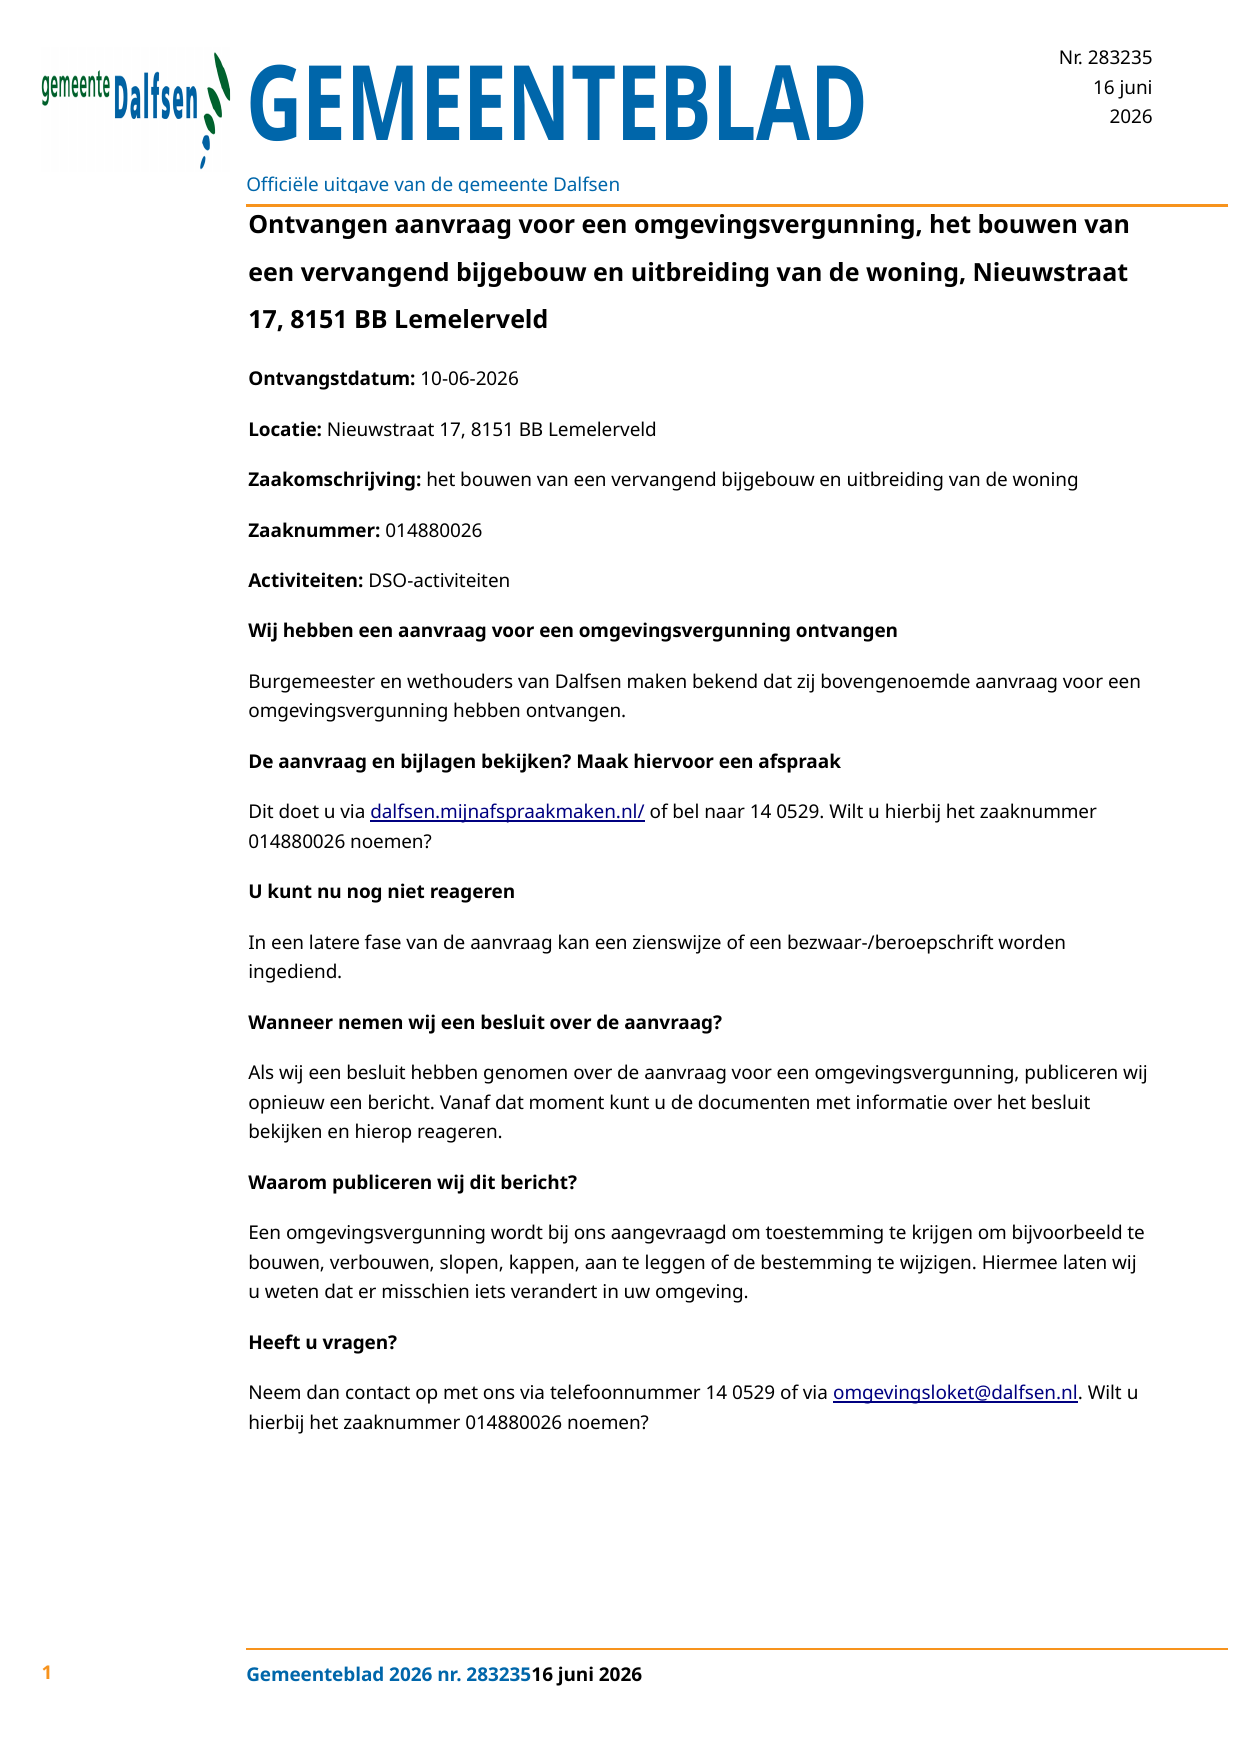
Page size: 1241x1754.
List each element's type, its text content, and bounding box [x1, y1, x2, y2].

text Ontvangen aanvraag voor een omgevingsvergunning, het bouwen van een vervangend bijgebouw en uitbreiding van de woning, Nieuwstraat 17, 8151 BB Lemelerveld [248, 207, 1152, 336]
text Dit doet u via dalfsen.mijnafspraakmaken.nl/ of bel naar 14 0529. Wilt u hierbij het zaaknummer 014880026 noemen? [248, 798, 1152, 854]
text Heeft u vragen? [248, 1329, 1152, 1354]
text U kunt nu nog niet reageren [248, 878, 1152, 904]
text Als wij een besluit hebben genomen over de aanvraag voor een omgevingsvergunning, publiceren wij opnieuw een bericht. Vanaf dat moment kunt u de documenten met informatie over het besluit bekijken en hierop reageren. [248, 1059, 1152, 1144]
text Locatie: Nieuwstraat 17, 8151 BB Lemelerveld [248, 416, 1152, 442]
text In een latere fase van de aanvraag kan een zienswijze of een bezwaar-/beroepschrift worden ingediend. [248, 929, 1152, 984]
text Activiteiten: DSO-activiteiten [248, 567, 1152, 593]
text Zaaknummer: 014880026 [248, 517, 1152, 542]
text Neem dan contact op met ons via telefoonnummer 14 0529 of via omgevingsloket@dalfsen.nl. Wilt u hierbij het zaaknummer 014880026 noemen? [248, 1379, 1152, 1434]
text Een omgevingsvergunning wordt bij ons aangevraagd om toestemming te krijgen om bijvoorbeeld te bouwen, verbouwen, slopen, kappen, aan te leggen of de bestemming te wijzigen. Hiermee laten wij u weten dat er misschien iets verandert in uw omgeving. [248, 1219, 1152, 1304]
text Zaakomschrijving: het bouwen van een vervangend bijgebouw en uitbreiding van de woning [248, 466, 1152, 492]
text Wanneer nemen wij een besluit over de aanvraag? [248, 1009, 1152, 1034]
text Ontvangstdatum: 10-06-2026 [248, 366, 1152, 391]
picture [41, 47, 231, 172]
text Wij hebben een aanvraag voor een omgevingsvergunning ontvangen [248, 618, 1152, 643]
text De aanvraag en bijlagen bekijken? Maak hiervoor een afspraak [248, 748, 1152, 774]
text Burgemeester en wethouders van Dalfsen maken bekend dat zij bovengenoemde aanvraag voor een omgevingsvergunning hebben ontvangen. [248, 668, 1152, 723]
text Waarom publiceren wij dit bericht? [248, 1169, 1152, 1194]
